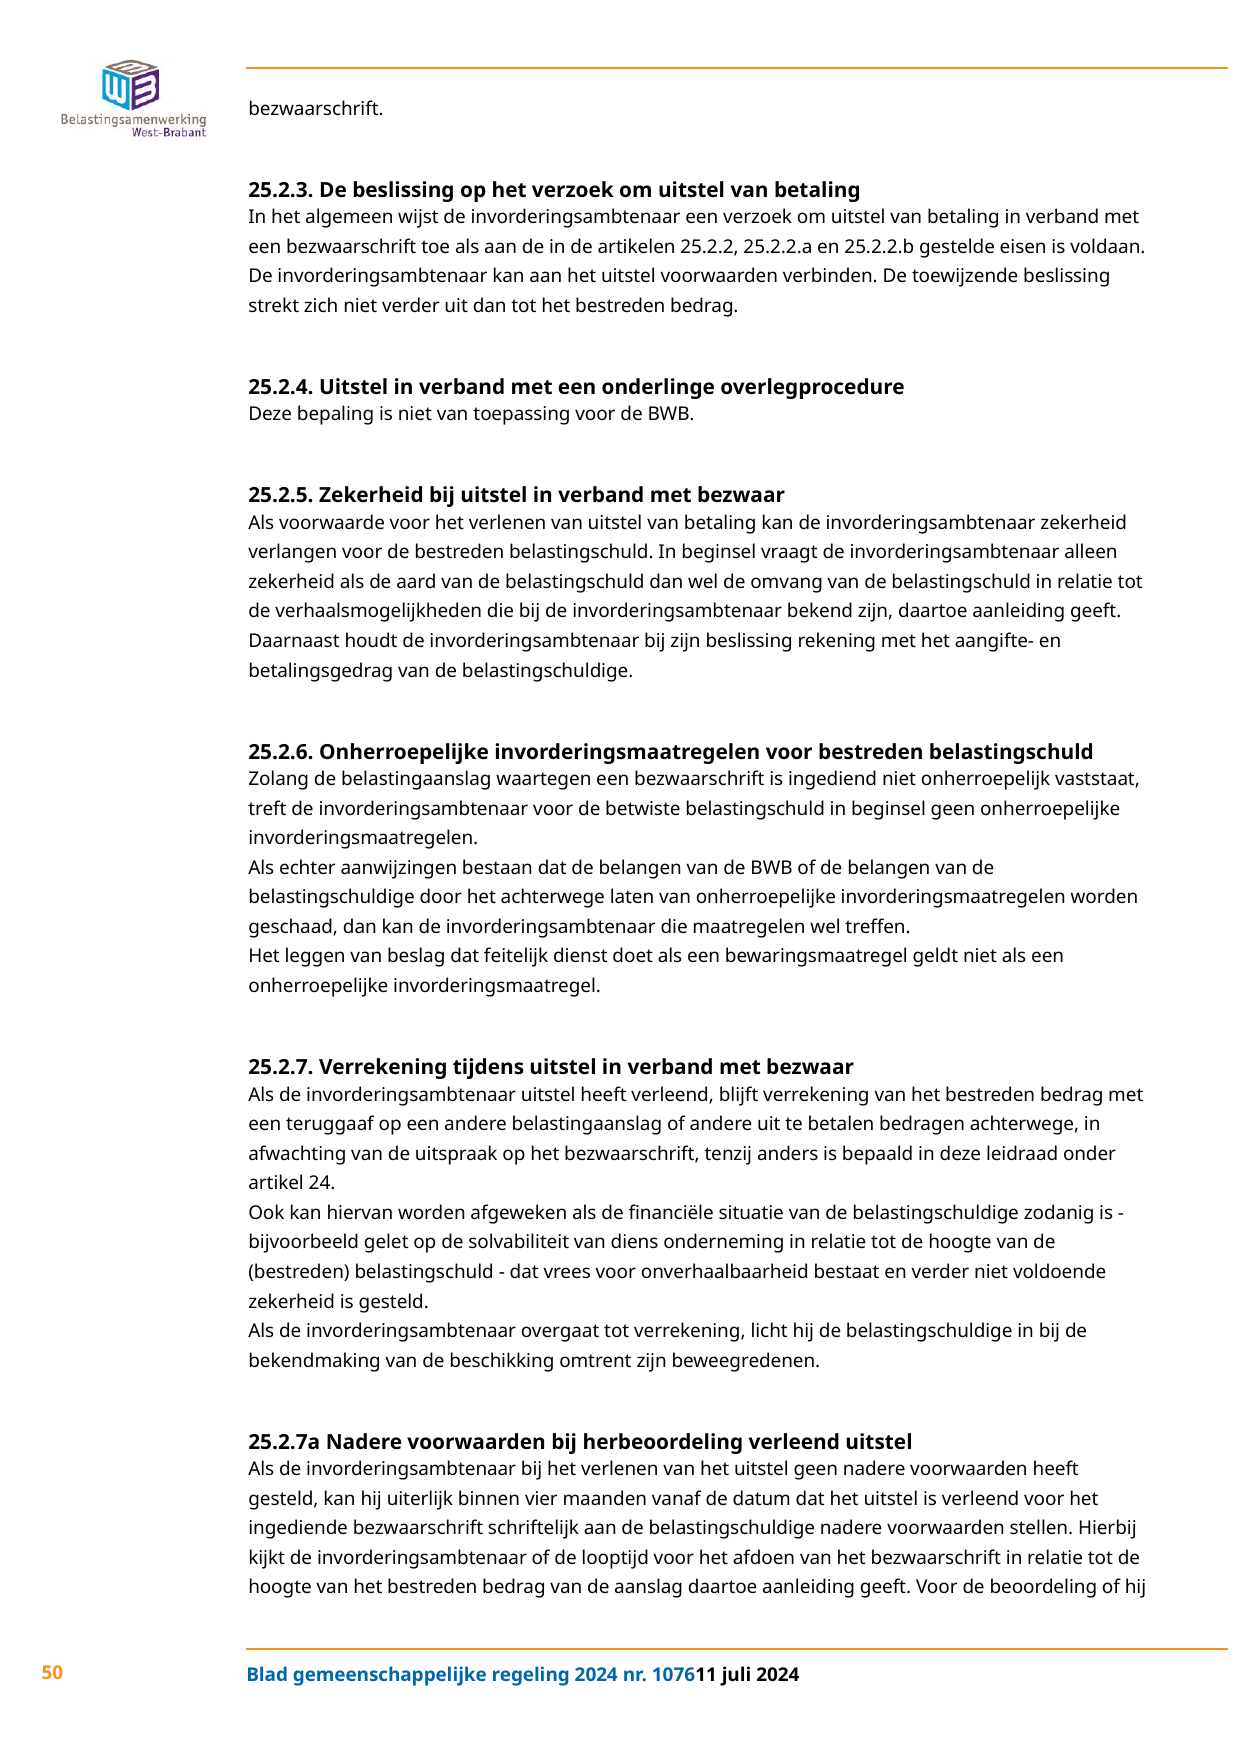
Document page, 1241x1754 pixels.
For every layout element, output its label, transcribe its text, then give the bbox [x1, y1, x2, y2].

text bezwaarschrift. [248, 95, 1152, 121]
text 25.2.3. De beslissing op het verzoek om uitstel van betaling [248, 175, 1152, 203]
text 25.2.4. Uitstel in verband met een onderlinge overlegprocedure [248, 372, 1152, 400]
text Zolang de belastingaanslag waartegen een bezwaarschrift is ingediend niet onherroepelijk vaststaat, treft de invorderingsambtenaar voor de betwiste belastingschuld in beginsel geen onherroepelijke invorderingsmaatregelen. [248, 765, 1152, 850]
text Als voorwaarde voor het verlenen van uitstel van betaling kan de invorderingsambtenaar zekerheid verlangen voor de bestreden belastingschuld. In beginsel vraagt de invorderingsambtenaar alleen zekerheid als de aard van de belastingschuld dan wel de omvang van de belastingschuld in relatie tot de verhaalsmogelijkheden die bij de invorderingsambtenaar bekend zijn, daartoe aanleiding geeft. Daarnaast houdt de invorderingsambtenaar bij zijn beslissing rekening met het aangifte- en betalingsgedrag van de belastingschuldige. [248, 509, 1152, 682]
text Als de invorderingsambtenaar uitstel heeft verleend, blijft verrekening van het bestreden bedrag met een teruggaaf op een andere belastingaanslag of andere uit te betalen bedragen achterwege, in afwachting van de uitspraak op het bezwaarschrift, tenzij anders is bepaald in deze leidraad onder artikel 24. [248, 1081, 1152, 1195]
picture [41, 47, 231, 172]
text 25.2.7a Nadere voorwaarden bij herbeoordeling verleend uitstel [248, 1427, 1152, 1455]
text De invorderingsambtenaar kan aan het uitstel voorwaarden verbinden. De toewijzende beslissing strekt zich niet verder uit dan tot het bestreden bedrag. [248, 262, 1152, 318]
text Het leggen van beslag dat feitelijk dienst doet als een bewaringsmaatregel geldt niet als een onherroepelijke invorderingsmaatregel. [248, 943, 1152, 998]
text 25.2.5. Zekerheid bij uitstel in verband met bezwaar [248, 480, 1152, 509]
text Deze bepaling is niet van toepassing voor de BWB. [248, 400, 1152, 426]
text Ook kan hiervan worden afgeweken als de financiële situatie van de belastingschuldige zodanig is - bijvoorbeeld gelet op de solvabiliteit van diens onderneming in relatie tot de hoogte van de (bestreden) belastingschuld - dat vrees voor onverhaalbaarheid bestaat en verder niet voldoende zekerheid is gesteld. [248, 1199, 1152, 1313]
text Als de invorderingsambtenaar overgaat tot verrekening, licht hij de belastingschuldige in bij de bekendmaking van de beschikking omtrent zijn beweegredenen. [248, 1317, 1152, 1373]
text 25.2.7. Verrekening tijdens uitstel in verband met bezwaar [248, 1052, 1152, 1081]
text Als de invorderingsambtenaar bij het verlenen van het uitstel geen nadere voorwaarden heeft gesteld, kan hij uiterlijk binnen vier maanden vanaf de datum dat het uitstel is verleend voor het ingediende bezwaarschrift schriftelijk aan de belastingschuldige nadere voorwaarden stellen. Hierbij kijkt de invorderingsambtenaar of de looptijd voor het afdoen van het bezwaarschrift in relatie tot de hoogte van het bestreden bedrag van de aanslag daartoe aanleiding geeft. Voor de beoordeling of hij [248, 1455, 1152, 1599]
text In het algemeen wijst de invorderingsambtenaar een verzoek om uitstel van betaling in verband met een bezwaarschrift toe als aan de in de artikelen 25.2.2, 25.2.2.a en 25.2.2.b gestelde eisen is voldaan. [248, 203, 1152, 258]
text 25.2.6. Onherroepelijke invorderingsmaatregelen voor bestreden belastingschuld [248, 737, 1152, 765]
text Als echter aanwijzingen bestaan dat de belangen van de BWB of de belangen van de belastingschuldige door het achterwege laten van onherroepelijke invorderingsmaatregelen worden geschaad, dan kan de invorderingsambtenaar die maatregelen wel treffen. [248, 854, 1152, 939]
